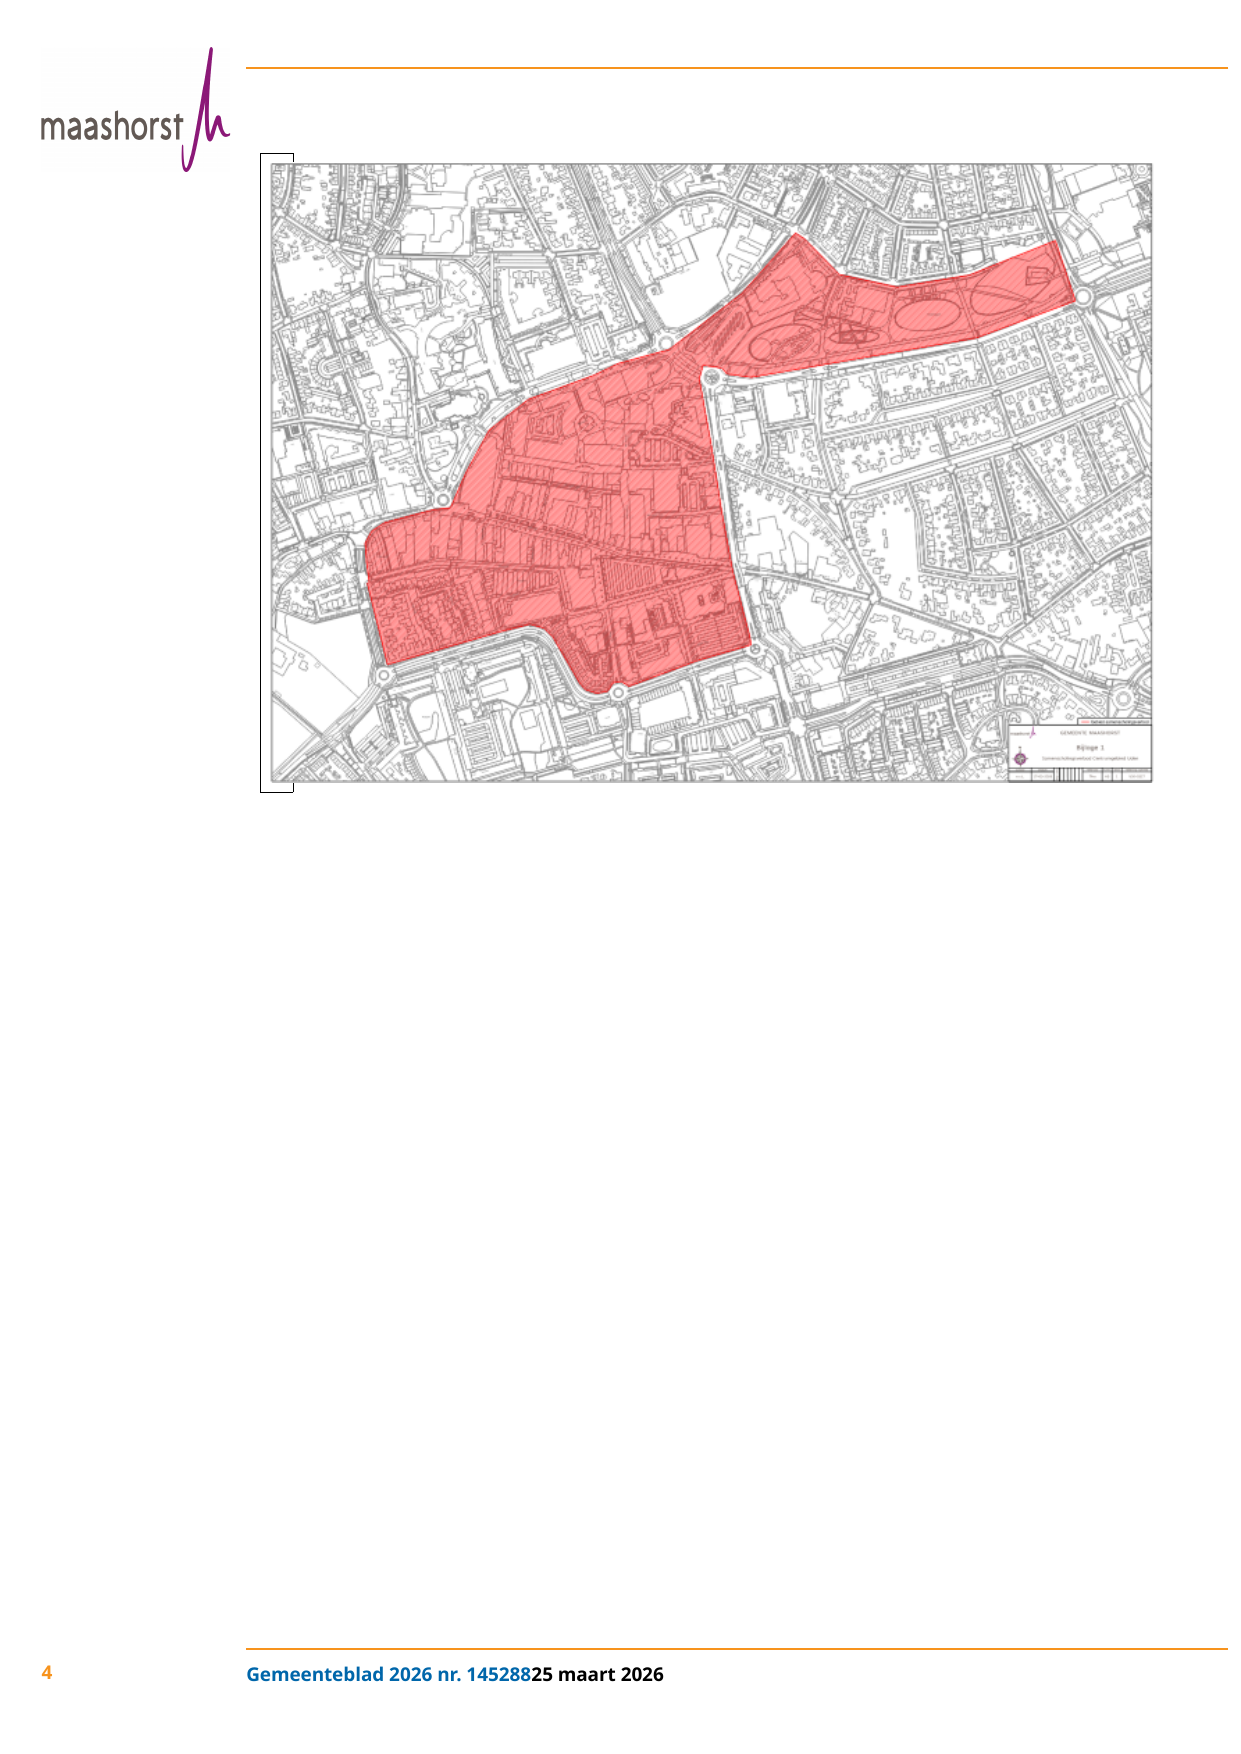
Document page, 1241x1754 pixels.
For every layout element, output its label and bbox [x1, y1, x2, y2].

picture [268, 162, 1155, 783]
picture [41, 47, 231, 172]
